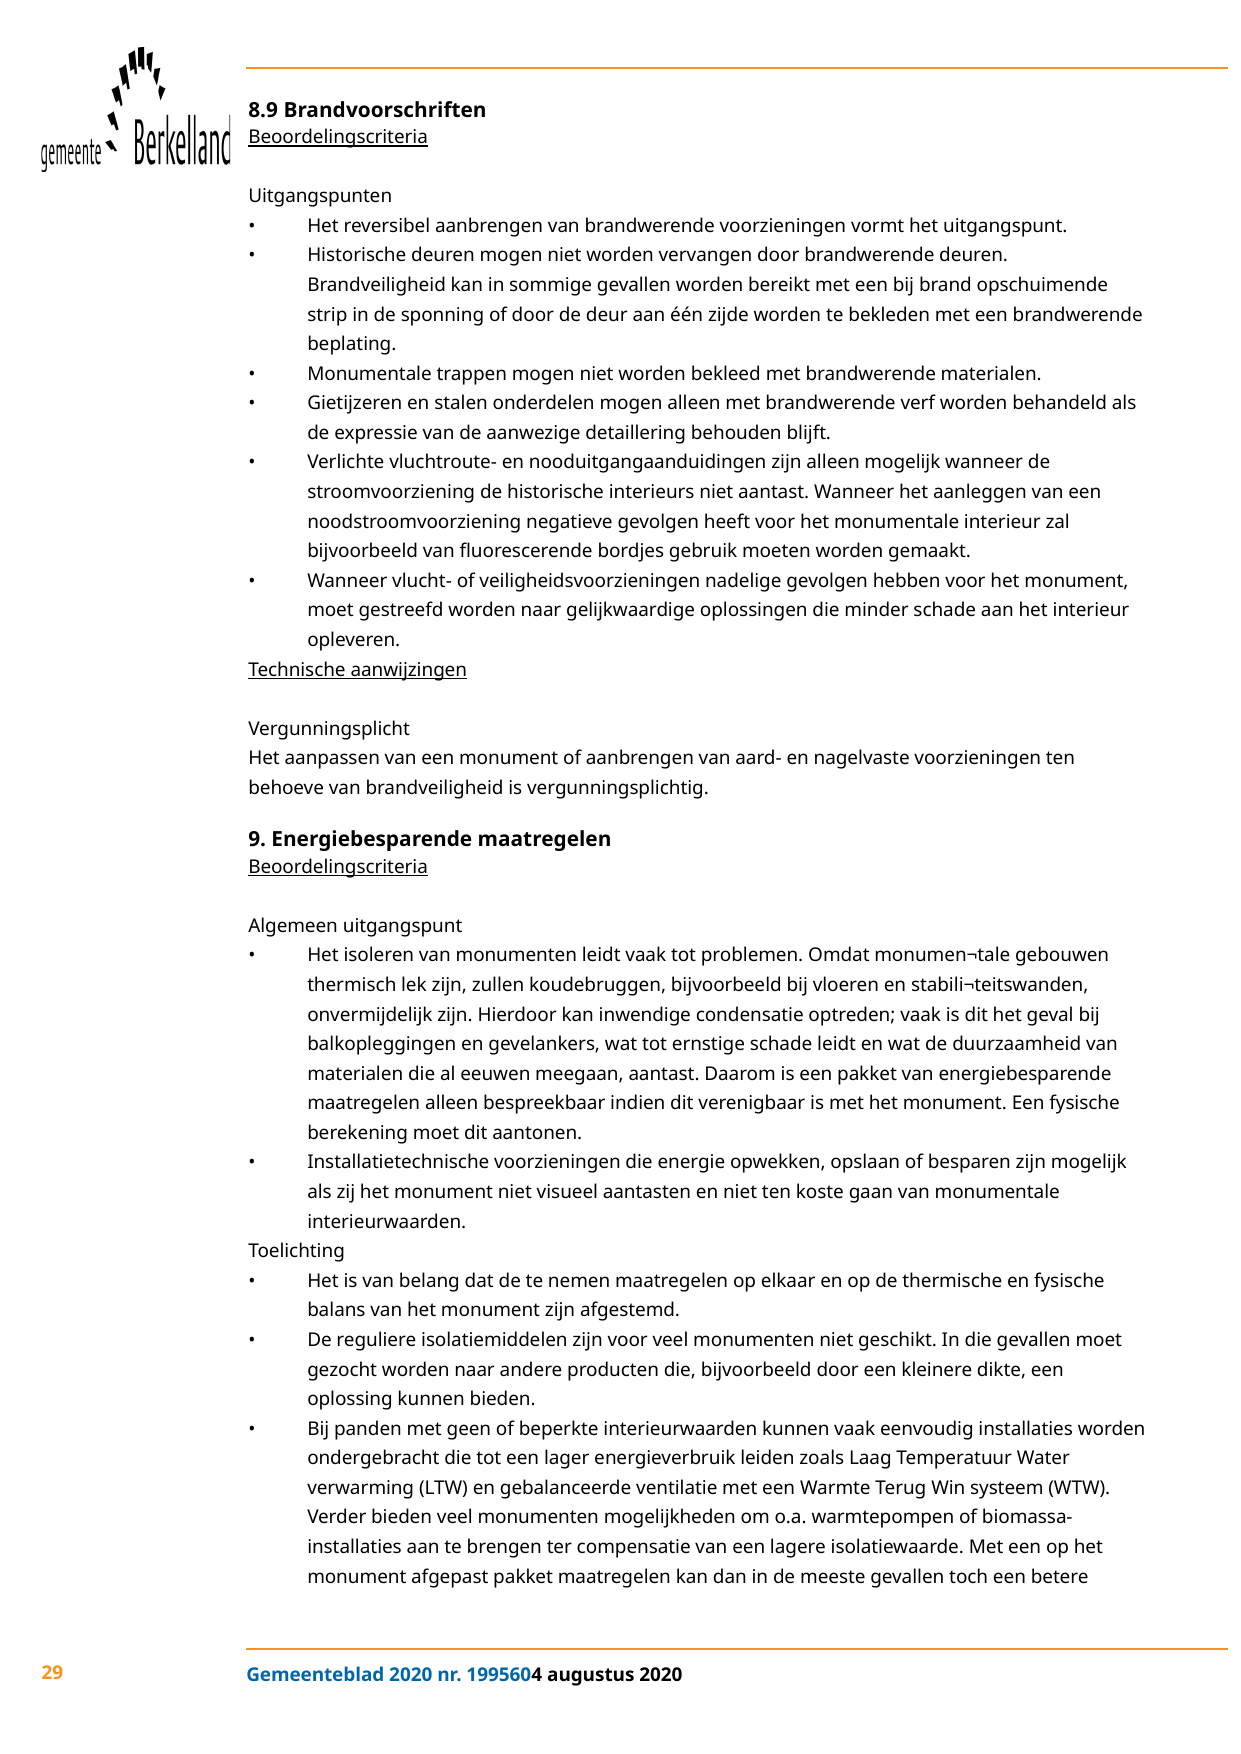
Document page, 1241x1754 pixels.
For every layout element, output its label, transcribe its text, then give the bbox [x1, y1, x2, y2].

list Het is van belang dat de te nemen maatregelen op elkaar en op de thermische en fysische balans van het monument zijn afgestemd. [248, 1267, 1152, 1322]
text Toelichting [248, 1237, 1152, 1263]
text Beoordelingscriteria [248, 123, 1152, 149]
text 8.9 Brandvoorschriften [248, 95, 1152, 123]
text Uitgangspunten [248, 182, 1152, 208]
picture [41, 47, 231, 172]
text Algemeen uitgangspunt [248, 912, 1152, 938]
list Het reversibel aanbrengen van brandwerende voorzieningen vormt het uitgangspunt. [248, 212, 1152, 238]
text 9. Energiebesparende maatregelen [248, 824, 1152, 853]
list Monumentale trappen mogen niet worden bekleed met brandwerende materialen. [248, 360, 1152, 386]
text Het aanpassen van een monument of aanbrengen van aard- en nagelvaste voorzieningen ten behoeve van brandveiligheid is vergunningsplichtig. [248, 744, 1152, 800]
text Beoordelingscriteria [248, 853, 1152, 879]
text Vergunningsplicht [248, 715, 1152, 741]
list Historische deuren mogen niet worden vervangen door brandwerende deuren. Brandveiligheid kan in sommige gevallen worden bereikt met een bij brand opschuimende strip in de sponning of door de deur aan één zijde worden te bekleden met een brandwerende beplating. [248, 242, 1152, 356]
list Bij panden met geen of beperkte interieurwaarden kunnen vaak eenvoudig installaties worden ondergebracht die tot een lager energieverbruik leiden zoals Laag Temperatuur Water verwarming (LTW) en gebalanceerde ventilatie met een Warmte Terug Win systeem (WTW). Verder bieden veel monumenten mogelijkheden om o.a. warmtepompen of biomassa-installaties aan te brengen ter compensatie van een lagere isolatiewaarde. Met een op het monument afgepast pakket maatregelen kan dan in de meeste gevallen toch een betere [248, 1415, 1152, 1589]
list Verlichte vluchtroute- en nooduitgangaanduidingen zijn alleen mogelijk wanneer de stroomvoorziening de historische interieurs niet aantast. Wanneer het aanleggen van een noodstroomvoorziening negatieve gevolgen heeft voor het monumentale interieur zal bijvoorbeeld van fluorescerende bordjes gebruik moeten worden gemaakt. [248, 449, 1152, 563]
list Installatietechnische voorzieningen die energie opwekken, opslaan of besparen zijn mogelijk als zij het monument niet visueel aantasten en niet ten koste gaan van monumentale interieurwaarden. [248, 1149, 1152, 1234]
list De reguliere isolatiemiddelen zijn voor veel monumenten niet geschikt. In die gevallen moet gezocht worden naar andere producten die, bijvoorbeeld door een kleinere dikte, een oplossing kunnen bieden. [248, 1326, 1152, 1411]
text Technische aanwijzingen [248, 656, 1152, 681]
list Gietijzeren en stalen onderdelen mogen alleen met brandwerende verf worden behandeld als de expressie van de aanwezige detaillering behouden blijft. [248, 389, 1152, 445]
list Het isoleren van monumenten leidt vaak tot problemen. Omdat monumen¬tale gebouwen thermisch lek zijn, zullen koudebruggen, bijvoorbeeld bij vloeren en stabili¬teitswanden, onvermijdelijk zijn. Hierdoor kan inwendige condensatie optreden; vaak is dit het geval bij balkopleggingen en gevelankers, wat tot ernstige schade leidt en wat de duurzaamheid van materialen die al eeuwen meegaan, aantast. Daarom is een pakket van energiebesparende maatregelen alleen bespreekbaar indien dit verenigbaar is met het monument. Een fysische berekening moet dit aantonen. [248, 942, 1152, 1145]
list Wanneer vlucht- of veiligheidsvoorzieningen nadelige gevolgen hebben voor het monument, moet gestreefd worden naar gelijkwaardige oplossingen die minder schade aan het interieur opleveren. [248, 567, 1152, 652]
